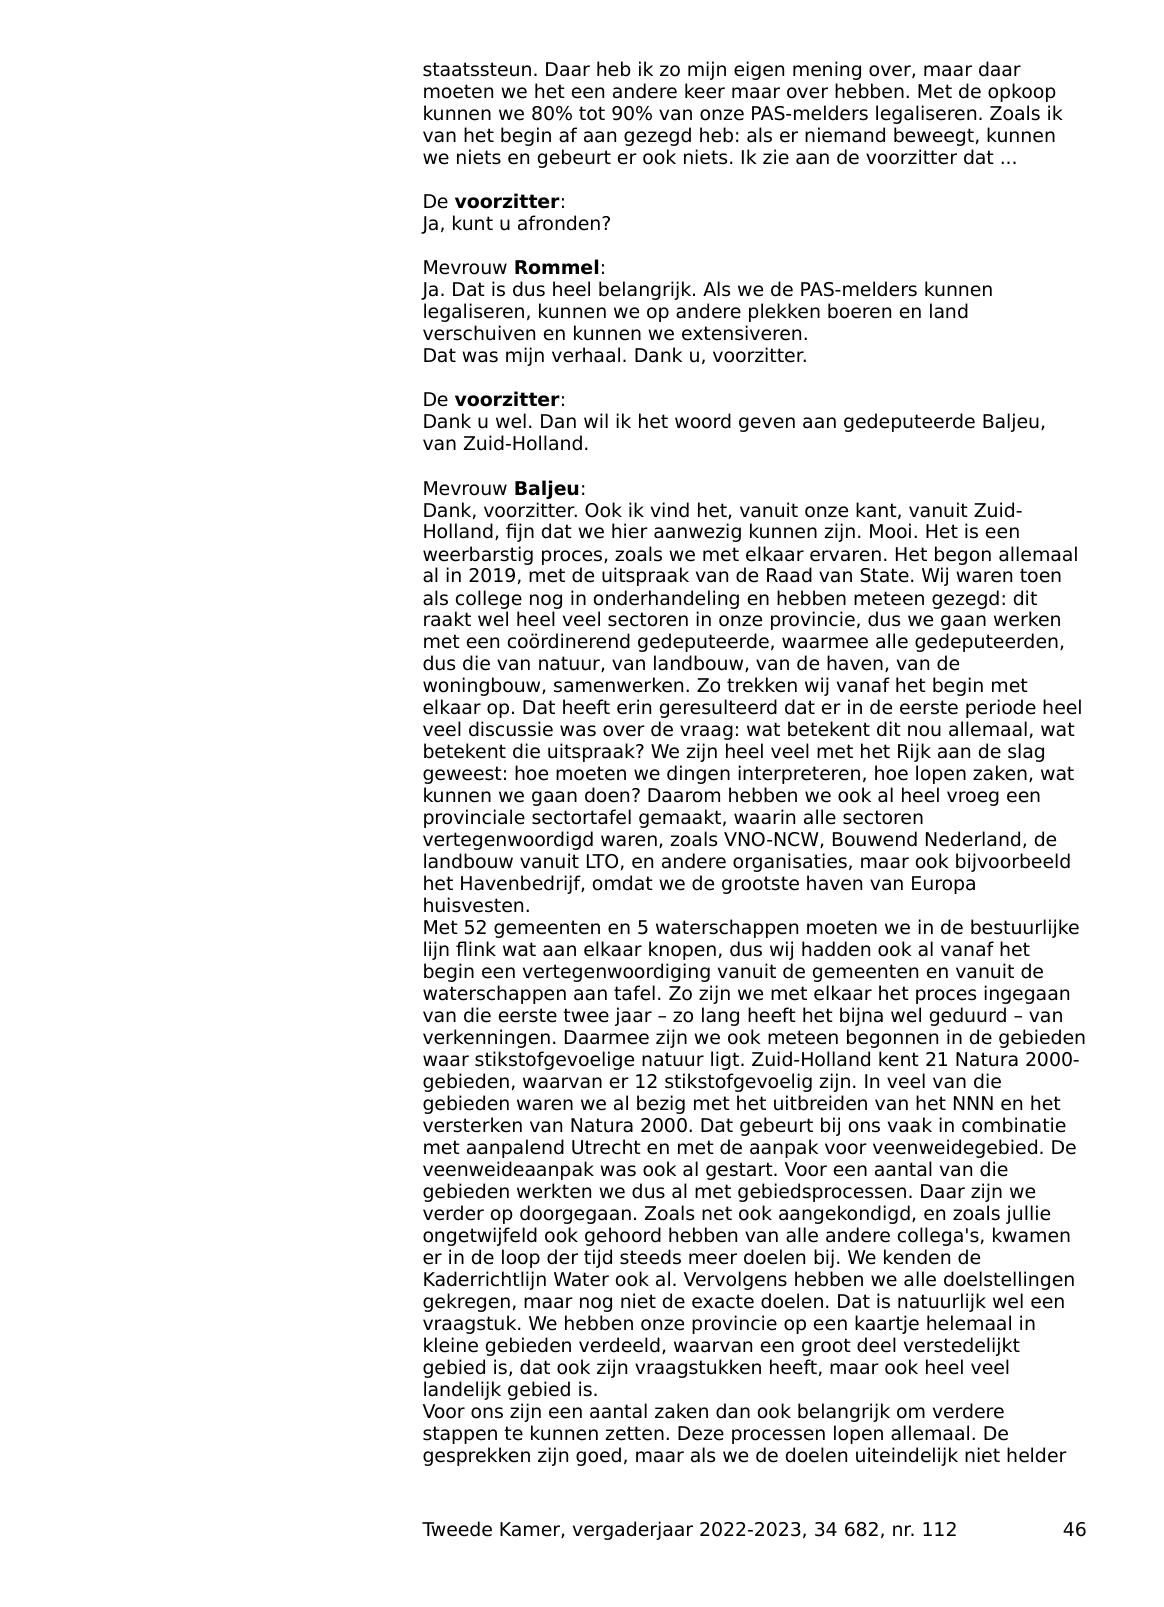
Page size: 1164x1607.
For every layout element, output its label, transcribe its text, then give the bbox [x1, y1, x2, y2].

text De voorzitter: [422, 389, 1087, 411]
text De voorzitter: [422, 191, 1087, 213]
text Dank, voorzitter. Ook ik vind het, vanuit onze kant, vanuit Zuid-Holland, fijn dat we hier aanwezig kunnen zijn. Mooi. Het is een weerbarstig proces, zoals we met elkaar ervaren. Het begon allemaal al in 2019, met de uitspraak van de Raad van State. Wij waren toen als college nog in onderhandeling en hebben meteen gezegd: dit raakt wel heel veel sectoren in onze provincie, dus we gaan werken met een coördinerend gedeputeerde, waarmee alle gedeputeerden, dus die van natuur, van landbouw, van de haven, van de woningbouw, samenwerken. Zo trekken wij vanaf het begin met elkaar op. Dat heeft erin geresulteerd dat er in de eerste periode heel veel discussie was over de vraag: wat betekent dit nou allemaal, wat betekent die uitspraak? We zijn heel veel met het Rijk aan de slag geweest: hoe moeten we dingen interpreteren, hoe lopen zaken, wat kunnen we gaan doen? Daarom hebben we ook al heel vroeg een provinciale sectortafel gemaakt, waarin alle sectoren vertegenwoordigd waren, zoals VNO-NCW, Bouwend Nederland, de landbouw vanuit LTO, en andere organisaties, maar ook bijvoorbeeld het Havenbedrijf, omdat we de grootste haven van Europa huisvesten. [422, 499, 1087, 917]
text Dank u wel. Dan wil ik het woord geven aan gedeputeerde Baljeu, van Zuid-Holland. [422, 411, 1087, 455]
text Mevrouw Rommel: [422, 257, 1087, 279]
text staatssteun. Daar heb ik zo mijn eigen mening over, maar daar moeten we het een andere keer maar over hebben. Met de opkoop kunnen we 80% tot 90% van onze PAS-melders legaliseren. Zoals ik van het begin af aan gezegd heb: als er niemand beweegt, kunnen we niets en gebeurt er ook niets. Ik zie aan de voorzitter dat ... [422, 59, 1087, 169]
text Met 52 gemeenten en 5 waterschappen moeten we in de bestuurlijke lijn flink wat aan elkaar knopen, dus wij hadden ook al vanaf het begin een vertegenwoordiging vanuit de gemeenten en vanuit de waterschappen aan tafel. Zo zijn we met elkaar het proces ingegaan van die eerste twee jaar – zo lang heeft het bijna wel geduurd – van verkenningen. Daarmee zijn we ook meteen begonnen in de gebieden waar stikstofgevoelige natuur ligt. Zuid-Holland kent 21 Natura 2000-gebieden, waarvan er 12 stikstofgevoelig zijn. In veel van die gebieden waren we al bezig met het uitbreiden van het NNN en het versterken van Natura 2000. Dat gebeurt bij ons vaak in combinatie met aanpalend Utrecht en met de aanpak voor veenweidegebied. De veenweideaanpak was ook al gestart. Voor een aantal van die gebieden werkten we dus al met gebiedsprocessen. Daar zijn we verder op doorgegaan. Zoals net ook aangekondigd, en zoals jullie ongetwijfeld ook gehoord hebben van alle andere collega's, kwamen er in de loop der tijd steeds meer doelen bij. We kenden de Kaderrichtlijn Water ook al. Vervolgens hebben we alle doelstellingen gekregen, maar nog niet de exacte doelen. Dat is natuurlijk wel een vraagstuk. We hebben onze provincie op een kaartje helemaal in kleine gebieden verdeeld, waarvan een groot deel verstedelijkt gebied is, dat ook zijn vraagstukken heeft, maar ook heel veel landelijk gebied is. [422, 917, 1087, 1401]
text Ja, kunt u afronden? [422, 213, 1087, 235]
text Voor ons zijn een aantal zaken dan ook belangrijk om verdere stappen te kunnen zetten. Deze processen lopen allemaal. De gesprekken zijn goed, maar als we de doelen uiteindelijk niet helder [422, 1401, 1087, 1467]
text Dat was mijn verhaal. Dank u, voorzitter. [422, 345, 1087, 367]
text Ja. Dat is dus heel belangrijk. Als we de PAS-melders kunnen legaliseren, kunnen we op andere plekken boeren en land verschuiven en kunnen we extensiveren. [422, 279, 1087, 345]
text Mevrouw Baljeu: [422, 477, 1087, 499]
